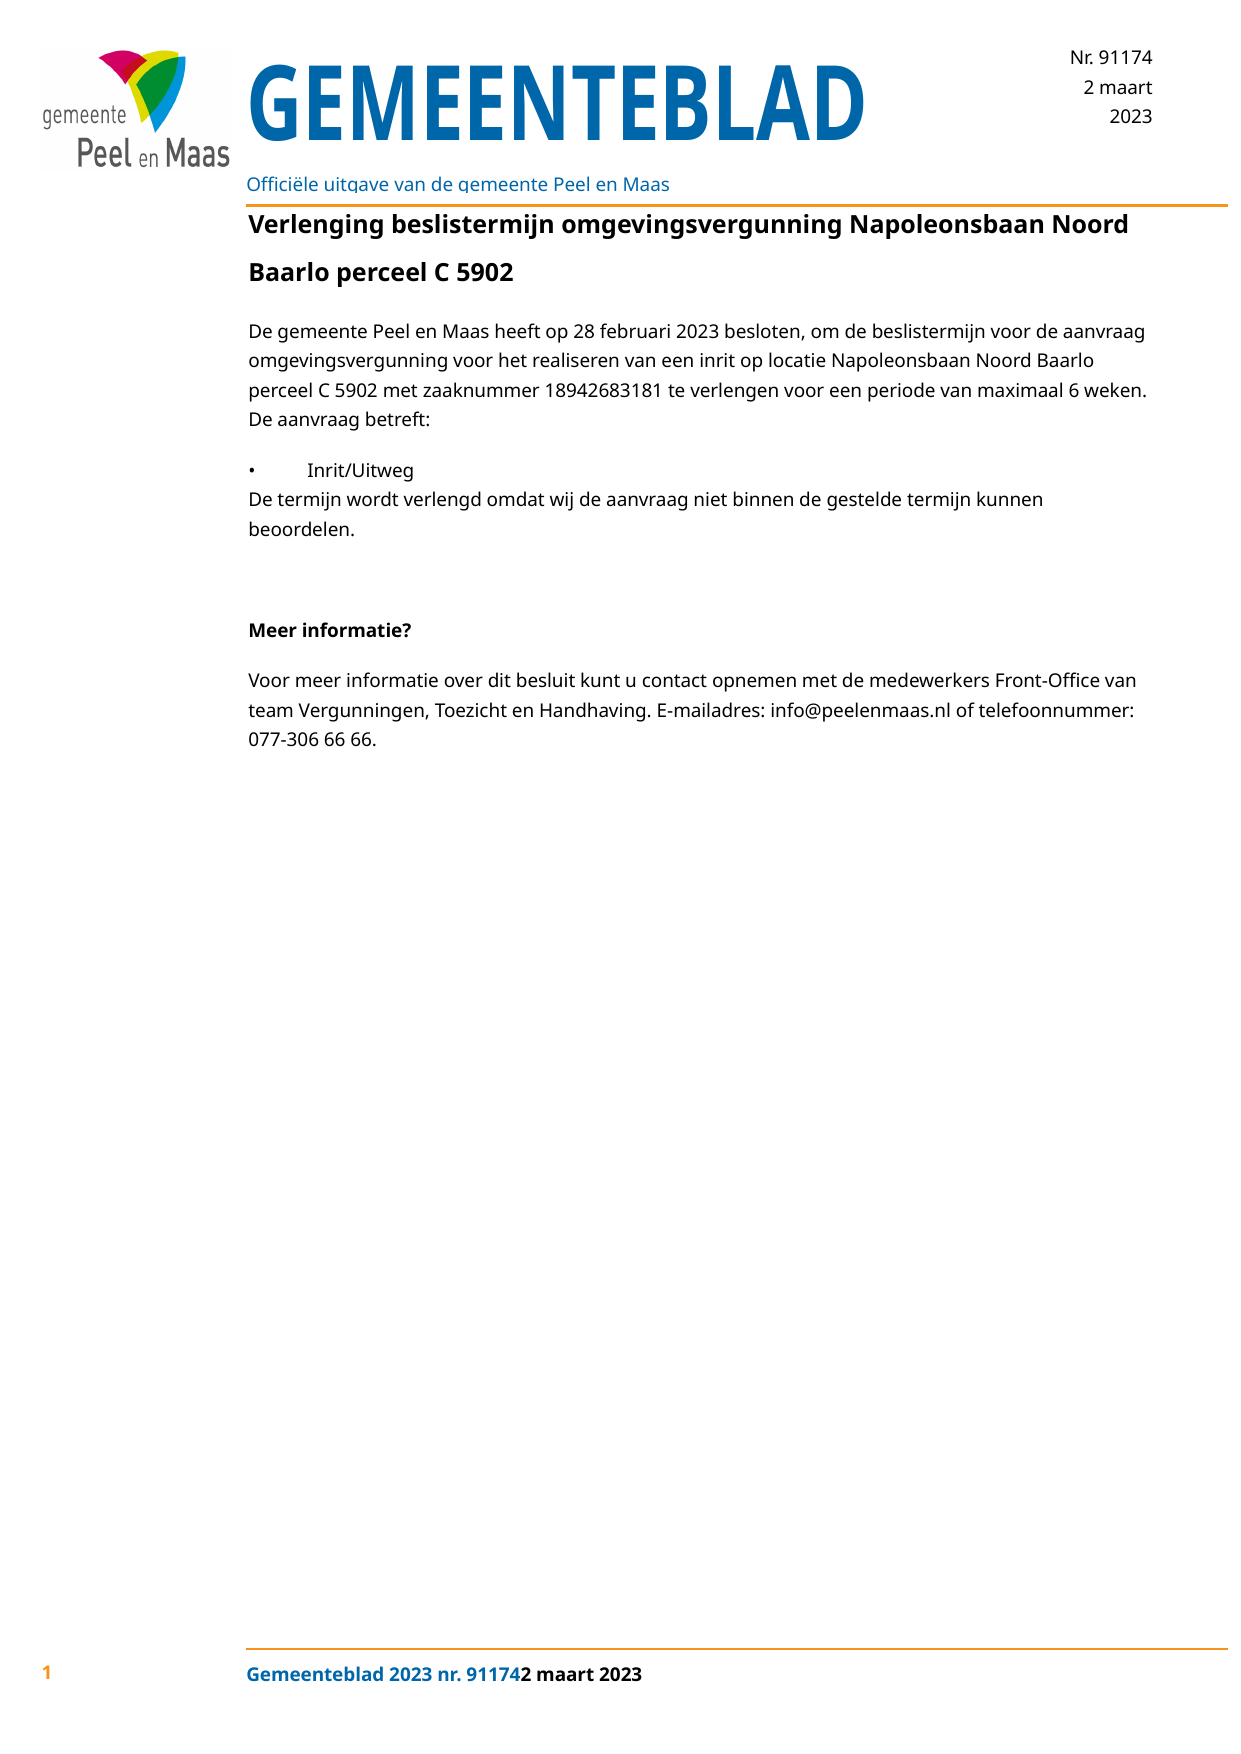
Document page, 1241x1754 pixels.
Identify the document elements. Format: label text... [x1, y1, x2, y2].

text De gemeente Peel en Maas heeft op 28 februari 2023 besloten, om de beslistermijn voor de aanvraag omgevingsvergunning voor het realiseren van een inrit op locatie Napoleonsbaan Noord Baarlo perceel C 5902 met zaaknummer 18942683181 te verlengen voor een periode van maximaal 6 weken. De aanvraag betreft: [248, 318, 1152, 432]
text De termijn wordt verlengd omdat wij de aanvraag niet binnen de gestelde termijn kunnen beoordelen. [248, 487, 1152, 542]
picture [41, 47, 231, 172]
list Inrit/Uitweg [248, 457, 1152, 483]
text Voor meer informatie over dit besluit kunt u contact opnemen met de medewerkers Front-Office van team Vergunningen, Toezicht en Handhaving. E-mailadres: info@peelenmaas.nl of telefoonnummer: 077-306 66 66. [248, 667, 1152, 752]
text Meer informatie? [248, 617, 1152, 643]
text Verlenging beslistermijn omgevingsvergunning Napoleonsbaan Noord Baarlo perceel C 5902 [248, 207, 1152, 288]
